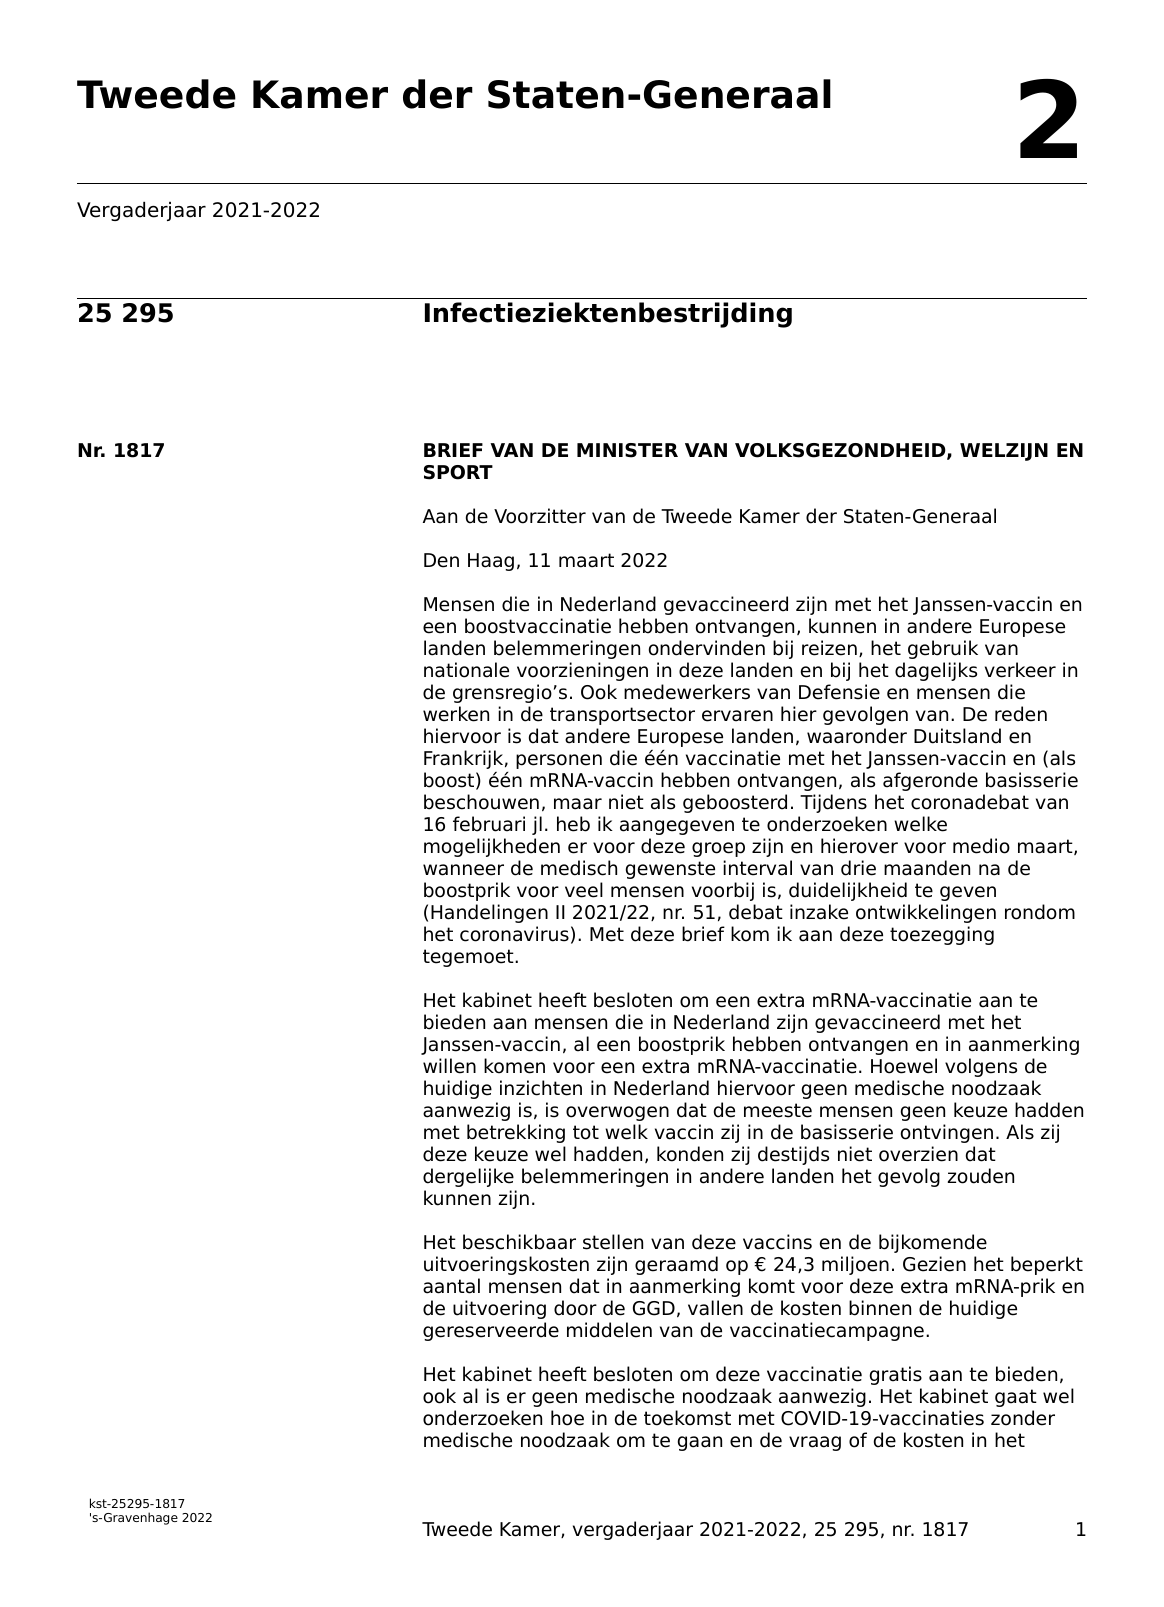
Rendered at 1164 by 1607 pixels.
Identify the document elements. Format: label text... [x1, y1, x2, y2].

text Het kabinet heeft besloten om een extra mRNA-vaccinatie aan te bieden aan mensen die in Nederland zijn gevaccineerd met het Janssen-vaccin, al een boostprik hebben ontvangen en in aanmerking willen komen voor een extra mRNA-vaccinatie. Hoewel volgens de huidige inzichten in Nederland hiervoor geen medische noodzaak aanwezig is, is overwogen dat de meeste mensen geen keuze hadden met betrekking tot welk vaccin zij in de basisserie ontvingen. Als zij deze keuze wel hadden, konden zij destijds niet overzien dat dergelijke belemmeringen in andere landen het gevolg zouden kunnen zijn. [422, 990, 1087, 1210]
text 's-Gravenhage 2022 [88, 1511, 323, 1525]
table_cell Vergaderjaar 2021-2022 [77, 184, 1087, 298]
text Het kabinet heeft besloten om deze vaccinatie gratis aan te bieden, ook al is er geen medische noodzaak aanwezig. Het kabinet gaat wel onderzoeken hoe in de toekomst met COVID-19-vaccinaties zonder medische noodzaak om te gaan en de vraag of de kosten in het [422, 1364, 1087, 1452]
text Aan de Voorzitter van de Tweede Kamer der Staten-Generaal [422, 506, 1087, 528]
subtitle 25 295 Infectieziektenbestrijding [77, 299, 1087, 329]
text kst-25295-1817 [88, 1497, 323, 1511]
subtitle Nr. 1817 BRIEF VAN DE MINISTER VAN VOLKSGEZONDHEID, WELZIJN EN SPORT [77, 440, 1087, 484]
text Den Haag, 11 maart 2022 [422, 550, 1087, 572]
text Mensen die in Nederland gevaccineerd zijn met het Janssen-vaccin en een boostvaccinatie hebben ontvangen, kunnen in andere Europese landen belemmeringen ondervinden bij reizen, het gebruik van nationale voorzieningen in deze landen en bij het dagelijks verkeer in de grensregio’s. Ook medewerkers van Defensie en mensen die werken in de transportsector ervaren hier gevolgen van. De reden hiervoor is dat andere Europese landen, waaronder Duitsland en Frankrijk, personen die één vaccinatie met het Janssen-vaccin en (als boost) één mRNA-vaccin hebben ontvangen, als afgeronde basisserie beschouwen, maar niet als geboosterd. Tijdens het coronadebat van 16 februari jl. heb ik aangegeven te onderzoeken welke mogelijkheden er voor deze groep zijn en hierover voor medio maart, wanneer de medisch gewenste interval van drie maanden na de boostprik voor veel mensen voorbij is, duidelijkheid te geven (Handelingen II 2021/22, nr. 51, debat inzake ontwikkelingen rondom het coronavirus). Met deze brief kom ik aan deze toezegging tegemoet. [422, 594, 1087, 968]
table_header 2 [886, 59, 1087, 183]
text Het beschikbaar stellen van deze vaccins en de bijkomende uitvoeringskosten zijn geraamd op € 24,3 miljoen. Gezien het beperkt aantal mensen dat in aanmerking komt voor deze extra mRNA-prik en de uitvoering door de GGD, vallen de kosten binnen de huidige gereserveerde middelen van de vaccinatiecampagne. [422, 1232, 1087, 1342]
table_header Tweede Kamer der Staten-Generaal [77, 59, 886, 183]
